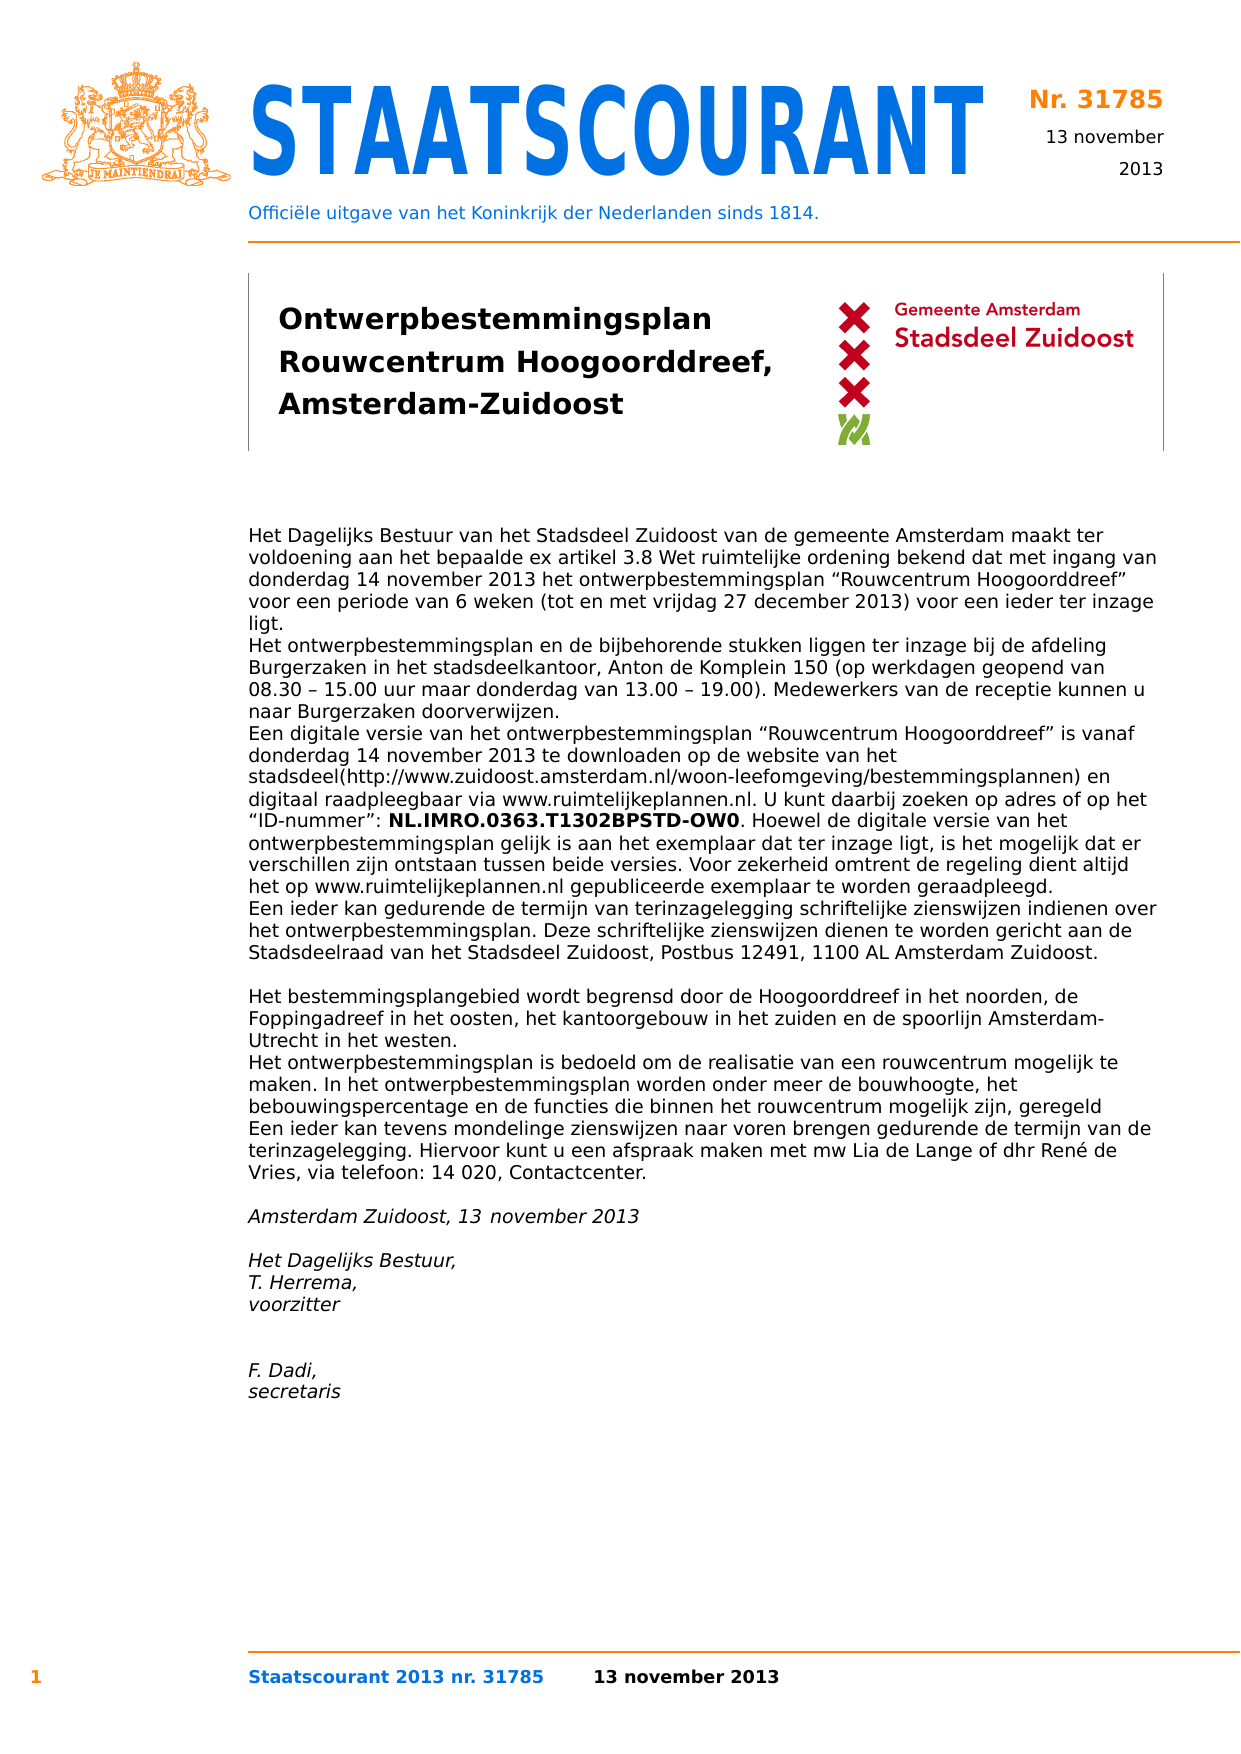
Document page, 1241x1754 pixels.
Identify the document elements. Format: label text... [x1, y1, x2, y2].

picture [41, 62, 231, 186]
text Een ieder kan tevens mondelinge zienswijzen naar voren brengen gedurende de termijn van de terinzagelegging. Hiervoor kunt u een afspraak maken met mw Lia de Lange of dhr René de Vries, via telefoon: 14 020, Contactcenter. [248, 1118, 1163, 1184]
text Het Dagelijks Bestuur, T. Herrema, voorzitter [248, 1250, 1163, 1316]
text Amsterdam Zuidoost, 13 november 2013 [248, 1206, 1163, 1228]
table_header Nr. 31785 [998, 62, 1240, 121]
text Het ontwerpbestemmingsplan en de bijbehorende stukken liggen ter inzage bij de afdeling Burgerzaken in het stadsdeelkantoor, Anton de Komplein 150 (op werkdagen geopend van 08.30 – 15.00 uur maar donderdag van 13.00 – 19.00). Medewerkers van de receptie kunnen u naar Burgerzaken doorverwijzen. [248, 634, 1163, 722]
table_header STAATSCOURANT [248, 62, 998, 203]
text F. Dadi, secretaris [248, 1337, 1163, 1403]
table_header [25, 62, 248, 241]
table_cell Officiële uitgave van het Koninkrijk der Nederlanden sinds 1814. [248, 203, 1240, 241]
text Een digitale versie van het ontwerpbestemmingsplan “Rouwcentrum Hoogoorddreef” is vanaf donderdag 14 november 2013 te downloaden op de website van het stadsdeel(http://www.zuidoost.amsterdam.nl/woon-leefomgeving/bestemmingsplannen) en digitaal raadpleegbaar via www.ruimtelijkeplannen.nl. U kunt daarbij zoeken op adres of op het “ID-nummer”: NL.IMRO.0363.T1302BPSTD-OW0. Hoewel de digitale versie van het ontwerpbestemmingsplan gelijk is aan het exemplaar dat ter inzage ligt, is het mogelijk dat er verschillen zijn ontstaan tussen beide versies. Voor zekerheid omtrent de regeling dient altijd het op www.ruimtelijkeplannen.nl gepubliceerde exemplaar te worden geraadpleegd. [248, 722, 1163, 898]
table_cell 13 november [998, 121, 1240, 153]
text Het bestemmingsplangebied wordt begrensd door de Hoogoorddreef in het noorden, de Foppingadreef in het oosten, het kantoorgebouw in het zuiden en de spoorlijn Amsterdam-Utrecht in het westen. [248, 986, 1163, 1052]
text Het Dagelijks Bestuur van het Stadsdeel Zuidoost van de gemeente Amsterdam maakt ter voldoening aan het bepaalde ex artikel 3.8 Wet ruimtelijke ordening bekend dat met ingang van donderdag 14 november 2013 het ontwerpbestemmingsplan “Rouwcentrum Hoogoorddreef” voor een periode van 6 weken (tot en met vrijdag 27 december 2013) voor een ieder ter inzage ligt. [248, 525, 1163, 634]
text Het ontwerpbestemmingsplan is bedoeld om de realisatie van een rouwcentrum mogelijk te maken. In het ontwerpbestemmingsplan worden onder meer de bouwhoogte, het bebouwingspercentage en de functies die binnen het rouwcentrum mogelijk zijn, geregeld [248, 1052, 1163, 1118]
table_cell 2013 [998, 153, 1240, 203]
subtitle Ontwerpbestemmingsplan Rouwcentrum Hoogoorddreef, Amsterdam-Zuidoost [249, 273, 1163, 451]
picture [838, 302, 1134, 445]
text Een ieder kan gedurende de termijn van terinzagelegging schriftelijke zienswijzen indienen over het ontwerpbestemmingsplan. Deze schriftelijke zienswijzen dienen te worden gericht aan de Stadsdeelraad van het Stadsdeel Zuidoost, Postbus 12491, 1100 AL Amsterdam Zuidoost. [248, 898, 1163, 964]
